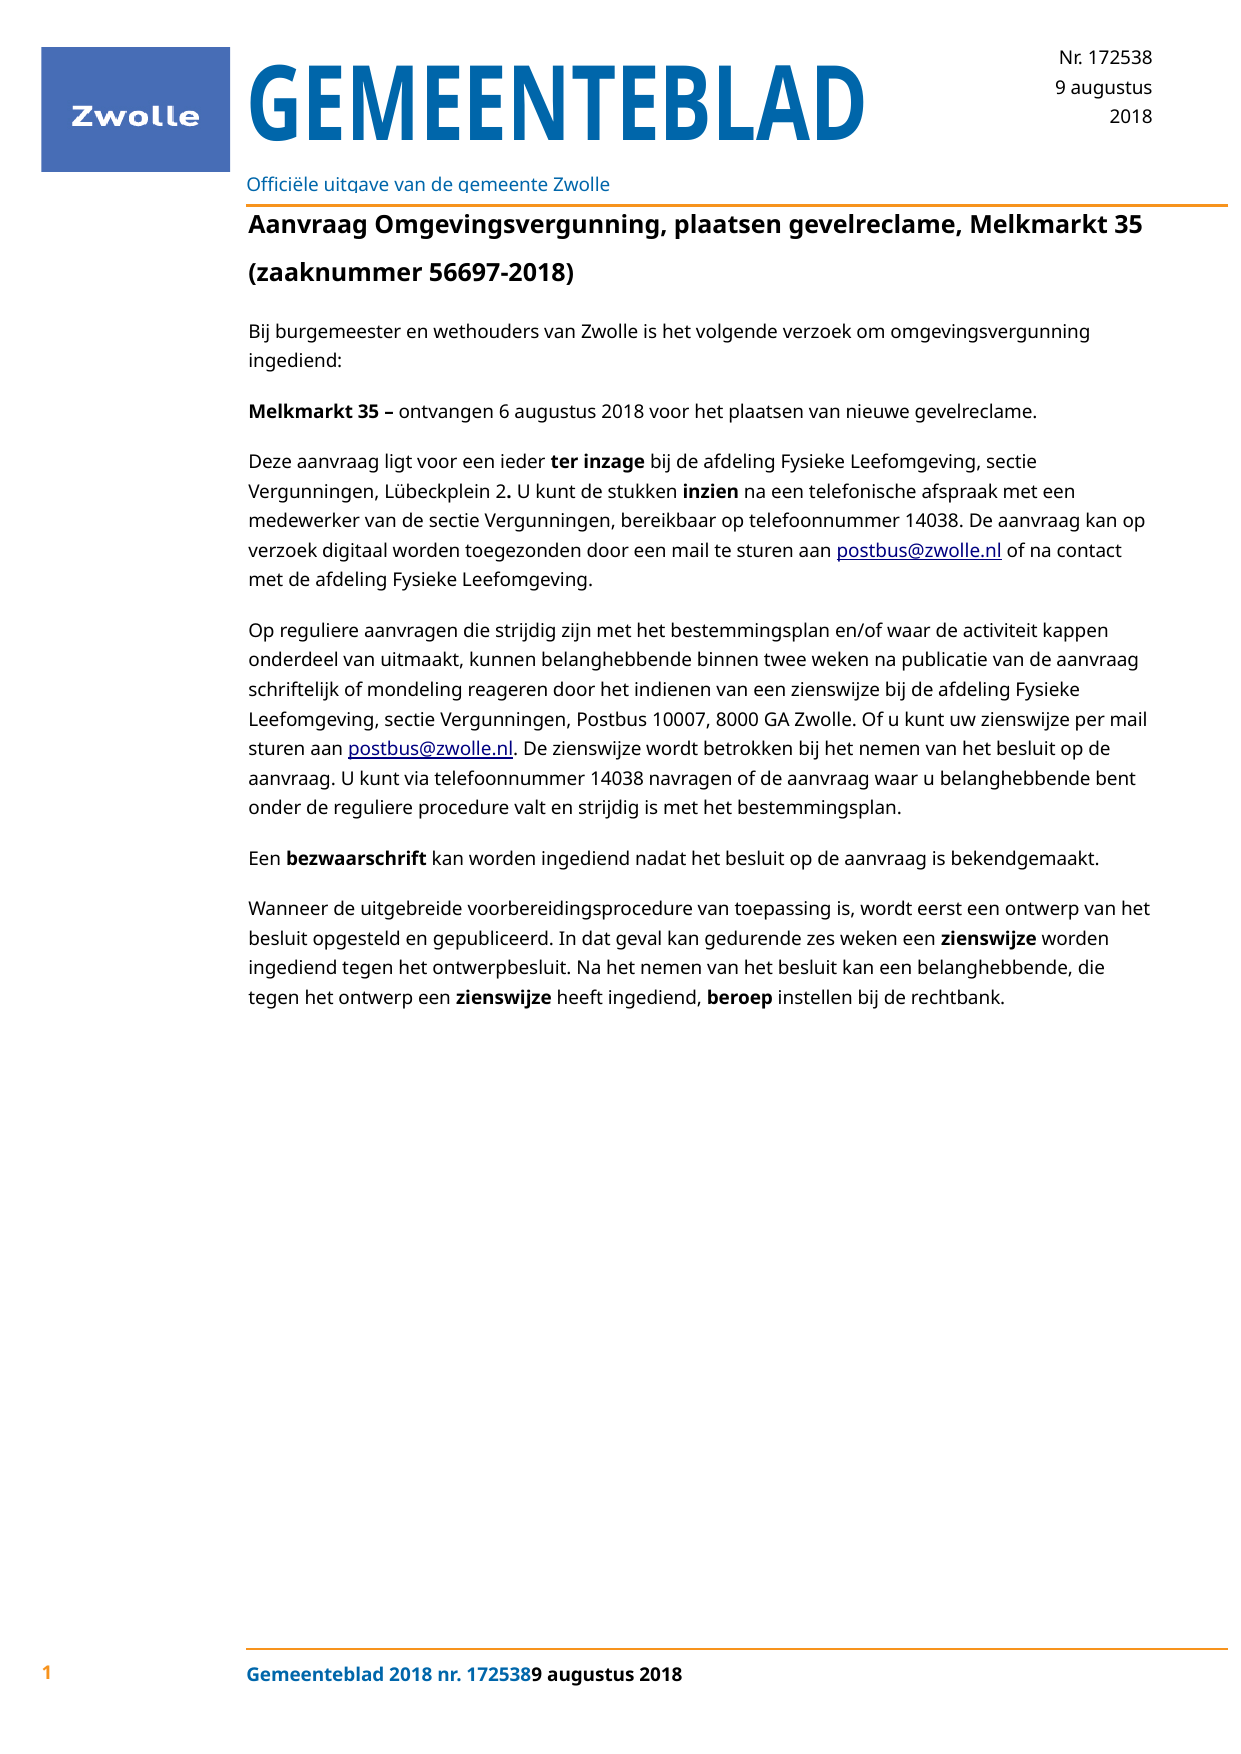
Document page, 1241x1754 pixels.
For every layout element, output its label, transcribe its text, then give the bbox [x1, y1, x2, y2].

text Een bezwaarschrift kan worden ingediend nadat het besluit op de aanvraag is bekendgemaakt. [248, 845, 1152, 871]
text Melkmarkt 35 – ontvangen 6 augustus 2018 voor het plaatsen van nieuwe gevelreclame. [248, 398, 1152, 424]
text Op reguliere aanvragen die strijdig zijn met het bestemmingsplan en/of waar de activiteit kappen onderdeel van uitmaakt, kunnen belanghebbende binnen twee weken na publicatie van de aanvraag schriftelijk of mondeling reageren door het indienen van een zienswijze bij de afdeling Fysieke Leefomgeving, sectie Vergunningen, Postbus 10007, 8000 GA Zwolle. Of u kunt uw zienswijze per mail sturen aan postbus@zwolle.nl. De zienswijze wordt betrokken bij het nemen van het besluit op de aanvraag. U kunt via telefoonnummer 14038 navragen of de aanvraag waar u belanghebbende bent onder de reguliere procedure valt en strijdig is met het bestemmingsplan. [248, 617, 1152, 820]
text Bij burgemeester en wethouders van Zwolle is het volgende verzoek om omgevingsvergunning ingediend: [248, 318, 1152, 373]
text Wanneer de uitgebreide voorbereidingsprocedure van toepassing is, wordt eerst een ontwerp van het besluit opgesteld en gepubliceerd. In dat geval kan gedurende zes weken een zienswijze worden ingediend tegen het ontwerpbesluit. Na het nemen van het besluit kan een belanghebbende, die tegen het ontwerp een zienswijze heeft ingediend, beroep instellen bij de rechtbank. [248, 895, 1152, 1010]
text Deze aanvraag ligt voor een ieder ter inzage bij de afdeling Fysieke Leefomgeving, sectie Vergunningen, Lübeckplein 2. U kunt de stukken inzien na een telefonische afspraak met een medewerker van de sectie Vergunningen, bereikbaar op telefoonnummer 14038. De aanvraag kan op verzoek digitaal worden toegezonden door een mail te sturen aan postbus@zwolle.nl of na contact met de afdeling Fysieke Leefomgeving. [248, 448, 1152, 592]
picture [41, 47, 231, 172]
text Aanvraag Omgevingsvergunning, plaatsen gevelreclame, Melkmarkt 35 (zaaknummer 56697-2018) [248, 207, 1152, 288]
